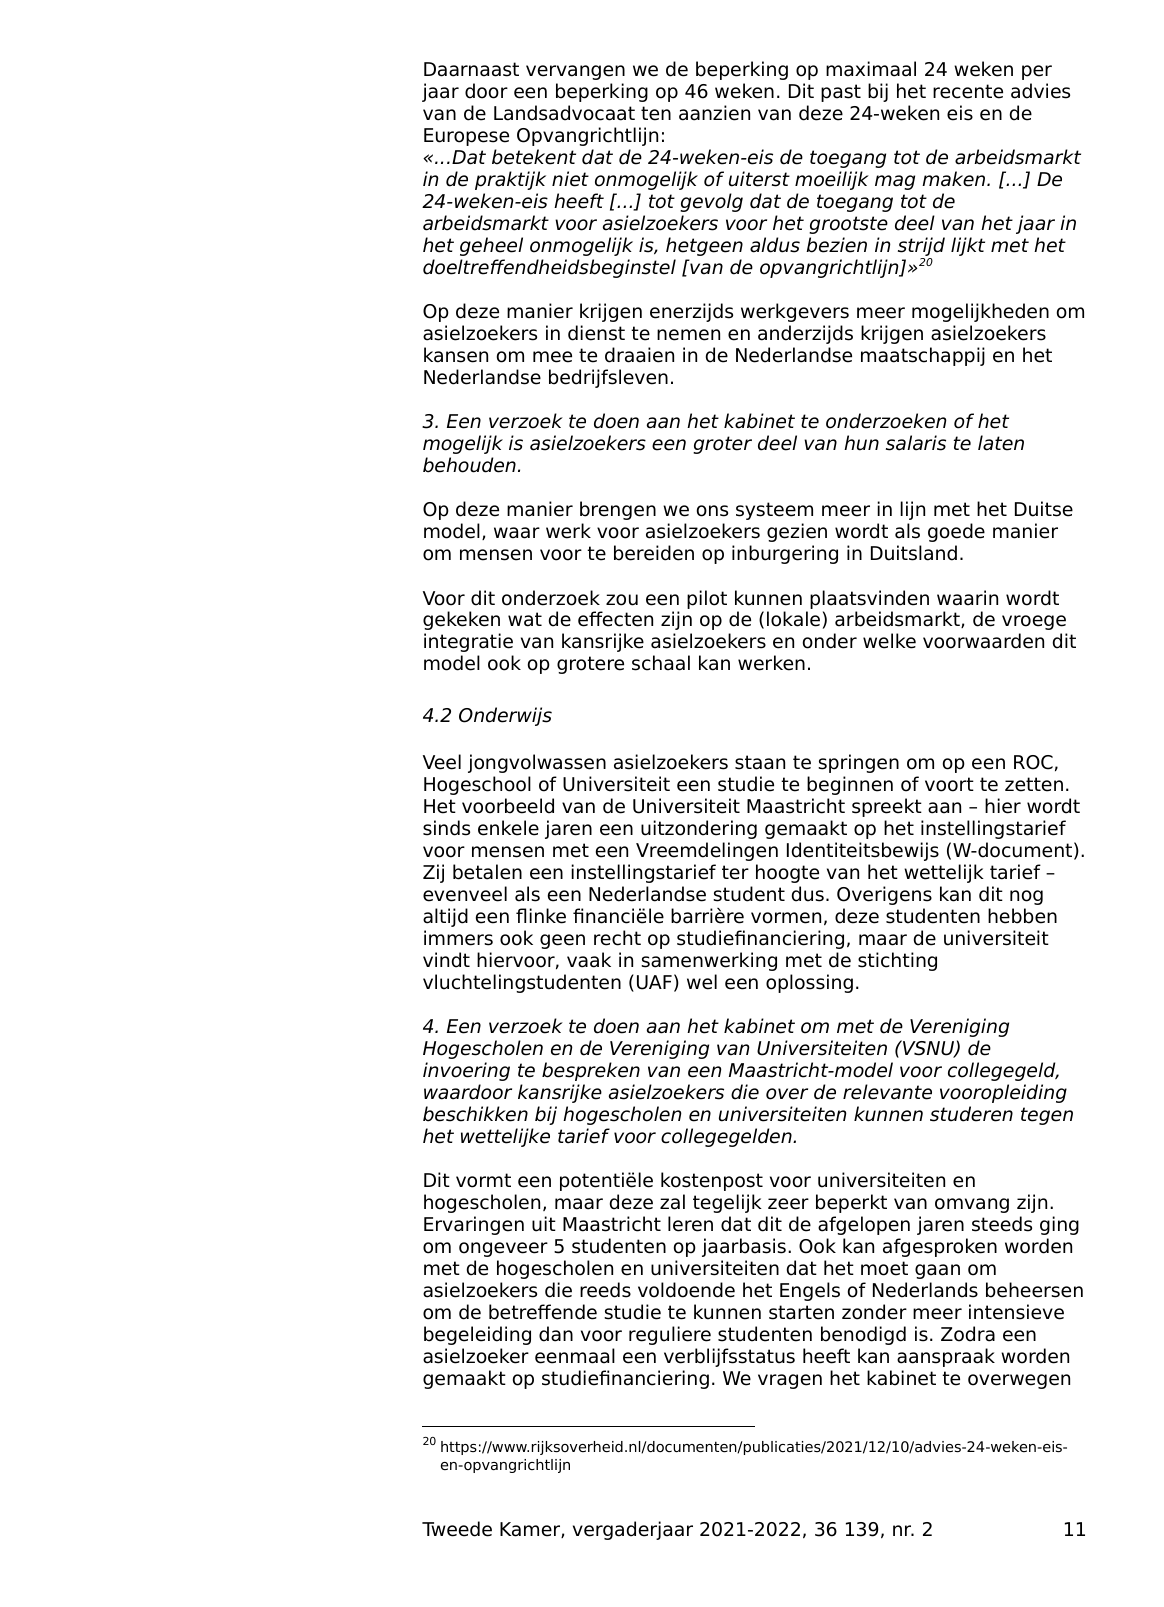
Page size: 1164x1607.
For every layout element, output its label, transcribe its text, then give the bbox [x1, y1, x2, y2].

text Op deze manier brengen we ons systeem meer in lijn met het Duitse model, waar werk voor asielzoekers gezien wordt als goede manier om mensen voor te bereiden op inburgering in Duitsland. [422, 499, 1087, 565]
text 4. Een verzoek te doen aan het kabinet om met de Vereniging Hogescholen en de Vereniging van Universiteiten (VSNU) de invoering te bespreken van een Maastricht-model voor collegegeld, waardoor kansrijke asielzoekers die over de relevante vooropleiding beschikken bij hogescholen en universiteiten kunnen studeren tegen het wettelijke tarief voor collegegelden. [422, 1016, 1087, 1148]
subtitle 4.2 Onderwijs [422, 705, 1087, 727]
text Voor dit onderzoek zou een pilot kunnen plaatsvinden waarin wordt gekeken wat de effecten zijn op de (lokale) arbeidsmarkt, de vroege integratie van kansrijke asielzoekers en onder welke voorwaarden dit model ook op grotere schaal kan werken. [422, 587, 1087, 675]
text Veel jongvolwassen asielzoekers staan te springen om op een ROC, Hogeschool of Universiteit een studie te beginnen of voort te zetten. Het voorbeeld van de Universiteit Maastricht spreekt aan – hier wordt sinds enkele jaren een uitzondering gemaakt op het instellingstarief voor mensen met een Vreemdelingen Identiteitsbewijs (W-document). Zij betalen een instellingstarief ter hoogte van het wettelijk tarief – evenveel als een Nederlandse student dus. Overigens kan dit nog altijd een flinke financiële barrière vormen, deze studenten hebben immers ook geen recht op studiefinanciering, maar de universiteit vindt hiervoor, vaak in samenwerking met de stichting vluchtelingstudenten (UAF) wel een oplossing. [422, 752, 1087, 994]
text Op deze manier krijgen enerzijds werkgevers meer mogelijkheden om asielzoekers in dienst te nemen en anderzijds krijgen asielzoekers kansen om mee te draaien in de Nederlandse maatschappij en het Nederlandse bedrijfsleven. [422, 301, 1087, 389]
text «...Dat betekent dat de 24-weken-eis de toegang tot de arbeidsmarkt in de praktijk niet onmogelijk of uiterst moeilijk mag maken. [...] De 24-weken-eis heeft [...] tot gevolg dat de toegang tot de arbeidsmarkt voor asielzoekers voor het grootste deel van het jaar in het geheel onmogelijk is, hetgeen aldus bezien in strijd lijkt met het doeltreffendheidsbeginstel [van de opvangrichtlijn]» [422, 147, 1087, 279]
text Dit vormt een potentiële kostenpost voor universiteiten en hogescholen, maar deze zal tegelijk zeer beperkt van omvang zijn. Ervaringen uit Maastricht leren dat dit de afgelopen jaren steeds ging om ongeveer 5 studenten op jaarbasis. Ook kan afgesproken worden met de hogescholen en universiteiten dat het moet gaan om asielzoekers die reeds voldoende het Engels of Nederlands beheersen om de betreffende studie te kunnen starten zonder meer intensieve begeleiding dan voor reguliere studenten benodigd is. Zodra een asielzoeker eenmaal een verblijfsstatus heeft kan aanspraak worden gemaakt op studiefinanciering. We vragen het kabinet te overwegen [422, 1170, 1087, 1390]
text Daarnaast vervangen we de beperking op maximaal 24 weken per jaar door een beperking op 46 weken. Dit past bij het recente advies van de Landsadvocaat ten aanzien van deze 24-weken eis en de Europese Opvangrichtlijn: [422, 59, 1087, 147]
text 3. Een verzoek te doen aan het kabinet te onderzoeken of het mogelijk is asielzoekers een groter deel van hun salaris te laten behouden. [422, 411, 1087, 477]
text https://www.rijksoverheid.nl/documenten/publicaties/2021/12/10/advies-24-weken-eis-en-opvangrichtlijn [422, 1435, 1087, 1474]
